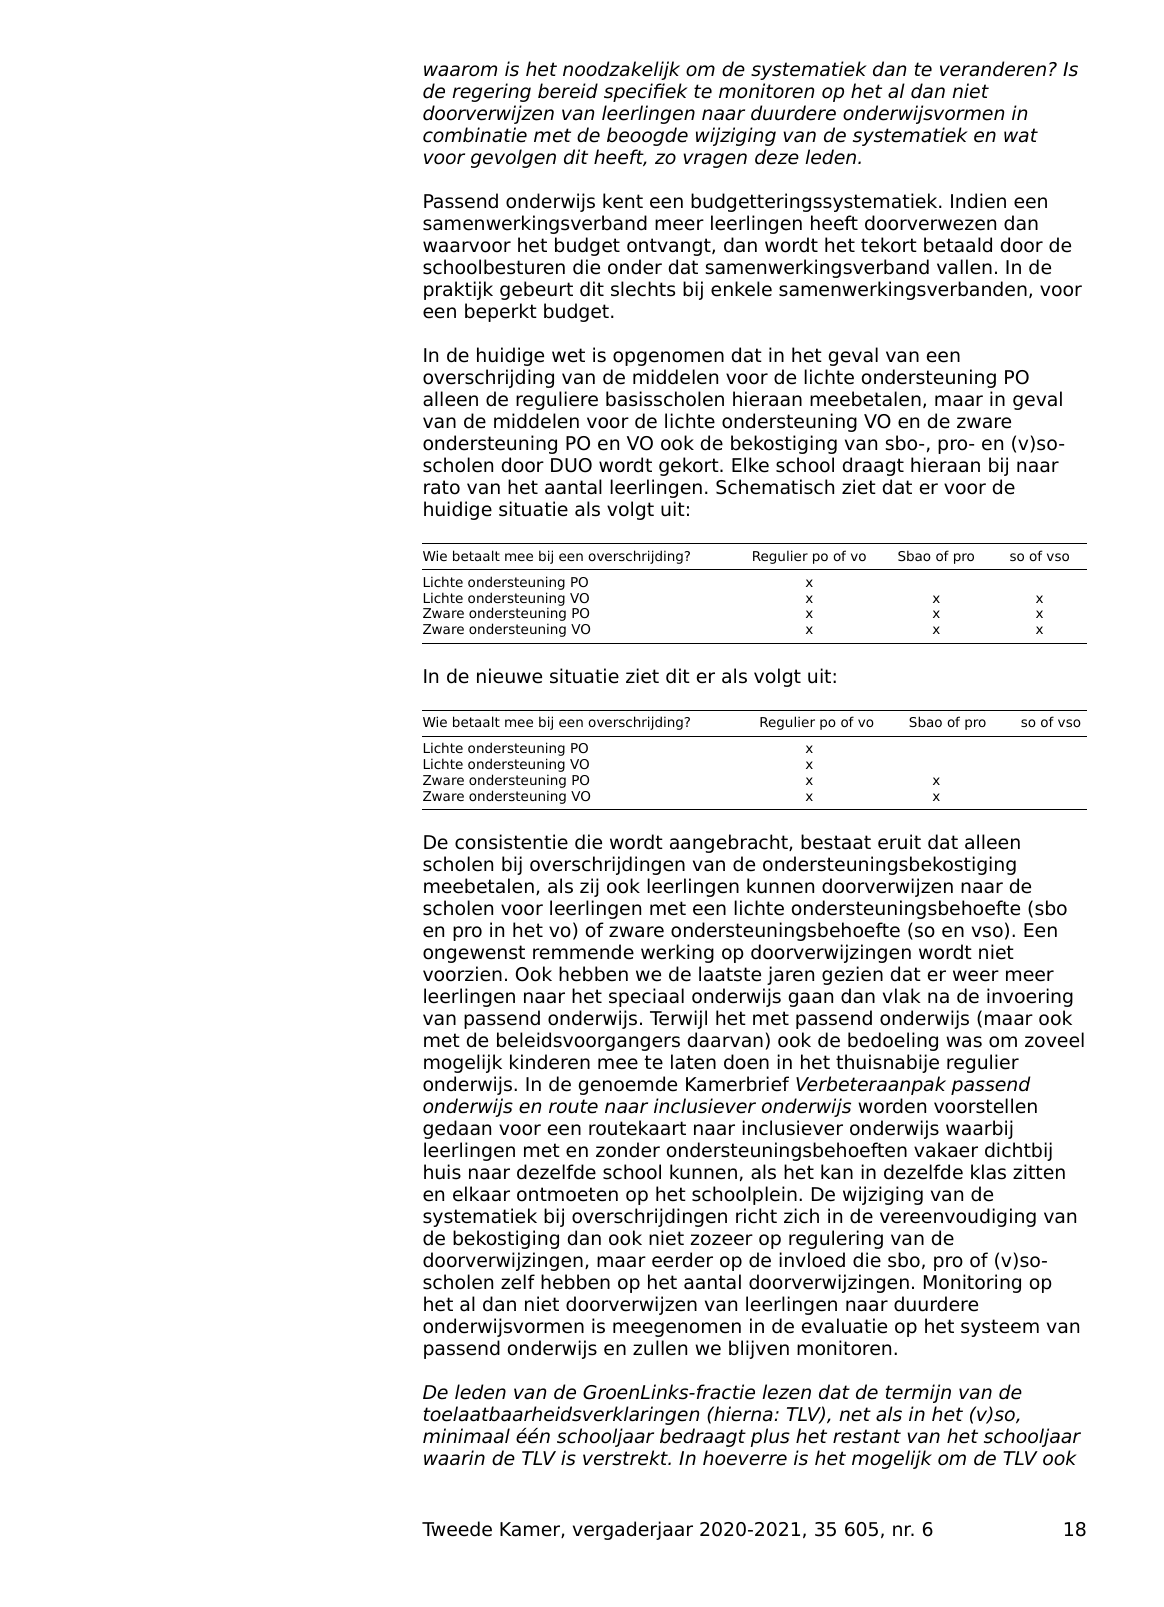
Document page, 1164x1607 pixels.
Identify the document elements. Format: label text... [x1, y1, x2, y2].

table_header so of vso [992, 711, 1087, 736]
table_cell Zware ondersteuning PO [422, 606, 738, 622]
table_cell [880, 757, 992, 773]
table_header so of vso [992, 544, 1087, 569]
table_cell [992, 789, 1087, 809]
table_cell x [738, 622, 880, 642]
table_cell Zware ondersteuning VO [422, 789, 738, 809]
table_cell Lichte ondersteuning PO [422, 737, 738, 757]
table_cell [992, 570, 1087, 591]
table_cell x [880, 773, 992, 788]
table_header Regulier po of vo [738, 544, 880, 569]
table_header Wie betaalt mee bij een overschrijding? [422, 711, 738, 736]
text In de huidige wet is opgenomen dat in het geval van een overschrijding van de middelen voor de lichte ondersteuning PO alleen de reguliere basisscholen hieraan meebetalen, maar in geval van de middelen voor de lichte ondersteuning VO en de zware ondersteuning PO en VO ook de bekostiging van sbo-, pro- en (v)so-scholen door DUO wordt gekort. Elke school draagt hieraan bij naar rato van het aantal leerlingen. Schematisch ziet dat er voor de huidige situatie als volgt uit: [422, 345, 1087, 521]
table_cell Zware ondersteuning VO [422, 622, 738, 642]
table_header Sbao of pro [880, 711, 992, 736]
table_cell Lichte ondersteuning VO [422, 591, 738, 606]
table_header Wie betaalt mee bij een overschrijding? [422, 544, 738, 569]
table_cell x [738, 591, 880, 606]
table_cell x [738, 757, 880, 773]
table_cell [992, 773, 1087, 788]
text waarom is het noodzakelijk om de systematiek dan te veranderen? Is de regering bereid specifiek te monitoren op het al dan niet doorverwijzen van leerlingen naar duurdere onderwijsvormen in combinatie met de beoogde wijziging van de systematiek en wat voor gevolgen dit heeft, zo vragen deze leden. [422, 59, 1087, 169]
table_cell [880, 737, 992, 757]
table_cell Zware ondersteuning PO [422, 773, 738, 788]
table_cell x [992, 606, 1087, 622]
table_cell x [738, 606, 880, 622]
table_cell x [738, 789, 880, 809]
table_cell x [992, 622, 1087, 642]
table_cell [992, 737, 1087, 757]
table_cell x [738, 570, 880, 591]
table_cell x [880, 622, 992, 642]
table_header Sbao of pro [880, 544, 992, 569]
table_cell Lichte ondersteuning PO [422, 570, 738, 591]
text In de nieuwe situatie ziet dit er als volgt uit: [422, 666, 1087, 688]
table_cell x [880, 591, 992, 606]
table_cell x [992, 591, 1087, 606]
table_cell [992, 757, 1087, 773]
table_cell x [738, 737, 880, 757]
table_cell Lichte ondersteuning VO [422, 757, 738, 773]
table_cell [880, 570, 992, 591]
text De consistentie die wordt aangebracht, bestaat eruit dat alleen scholen bij overschrijdingen van de ondersteuningsbekostiging meebetalen, als zij ook leerlingen kunnen doorverwijzen naar de scholen voor leerlingen met een lichte ondersteuningsbehoefte (sbo en pro in het vo) of zware ondersteuningsbehoefte (so en vso). Een ongewenst remmende werking op doorverwijzingen wordt niet voorzien. Ook hebben we de laatste jaren gezien dat er weer meer leerlingen naar het speciaal onderwijs gaan dan vlak na de invoering van passend onderwijs. Terwijl het met passend onderwijs (maar ook met de beleidsvoorgangers daarvan) ook de bedoeling was om zoveel mogelijk kinderen mee te laten doen in het thuisnabije regulier onderwijs. In de genoemde Kamerbrief Verbeteraanpak passend onderwijs en route naar inclusiever onderwijs worden voorstellen gedaan voor een routekaart naar inclusiever onderwijs waarbij leerlingen met en zonder ondersteuningsbehoeften vakaer dichtbij huis naar dezelfde school kunnen, als het kan in dezelfde klas zitten en elkaar ontmoeten op het schoolplein. De wijziging van de systematiek bij overschrijdingen richt zich in de vereenvoudiging van de bekostiging dan ook niet zozeer op regulering van de doorverwijzingen, maar eerder op de invloed die sbo, pro of (v)so-scholen zelf hebben op het aantal doorverwijzingen. Monitoring op het al dan niet doorverwijzen van leerlingen naar duurdere onderwijsvormen is meegenomen in de evaluatie op het systeem van passend onderwijs en zullen we blijven monitoren. [422, 832, 1087, 1360]
text De leden van de GroenLinks-fractie lezen dat de termijn van de toelaatbaarheidsverklaringen (hierna: TLV), net als in het (v)so, minimaal één schooljaar bedraagt plus het restant van het schooljaar waarin de TLV is verstrekt. In hoeverre is het mogelijk om de TLV ook [422, 1382, 1087, 1470]
text Passend onderwijs kent een budgetteringssystematiek. Indien een samenwerkingsverband meer leerlingen heeft doorverwezen dan waarvoor het budget ontvangt, dan wordt het tekort betaald door de schoolbesturen die onder dat samenwerkingsverband vallen. In de praktijk gebeurt dit slechts bij enkele samenwerkingsverbanden, voor een beperkt budget. [422, 191, 1087, 323]
table_cell x [880, 606, 992, 622]
table_cell x [738, 773, 880, 788]
table_cell x [880, 789, 992, 809]
table_header Regulier po of vo [738, 711, 880, 736]
